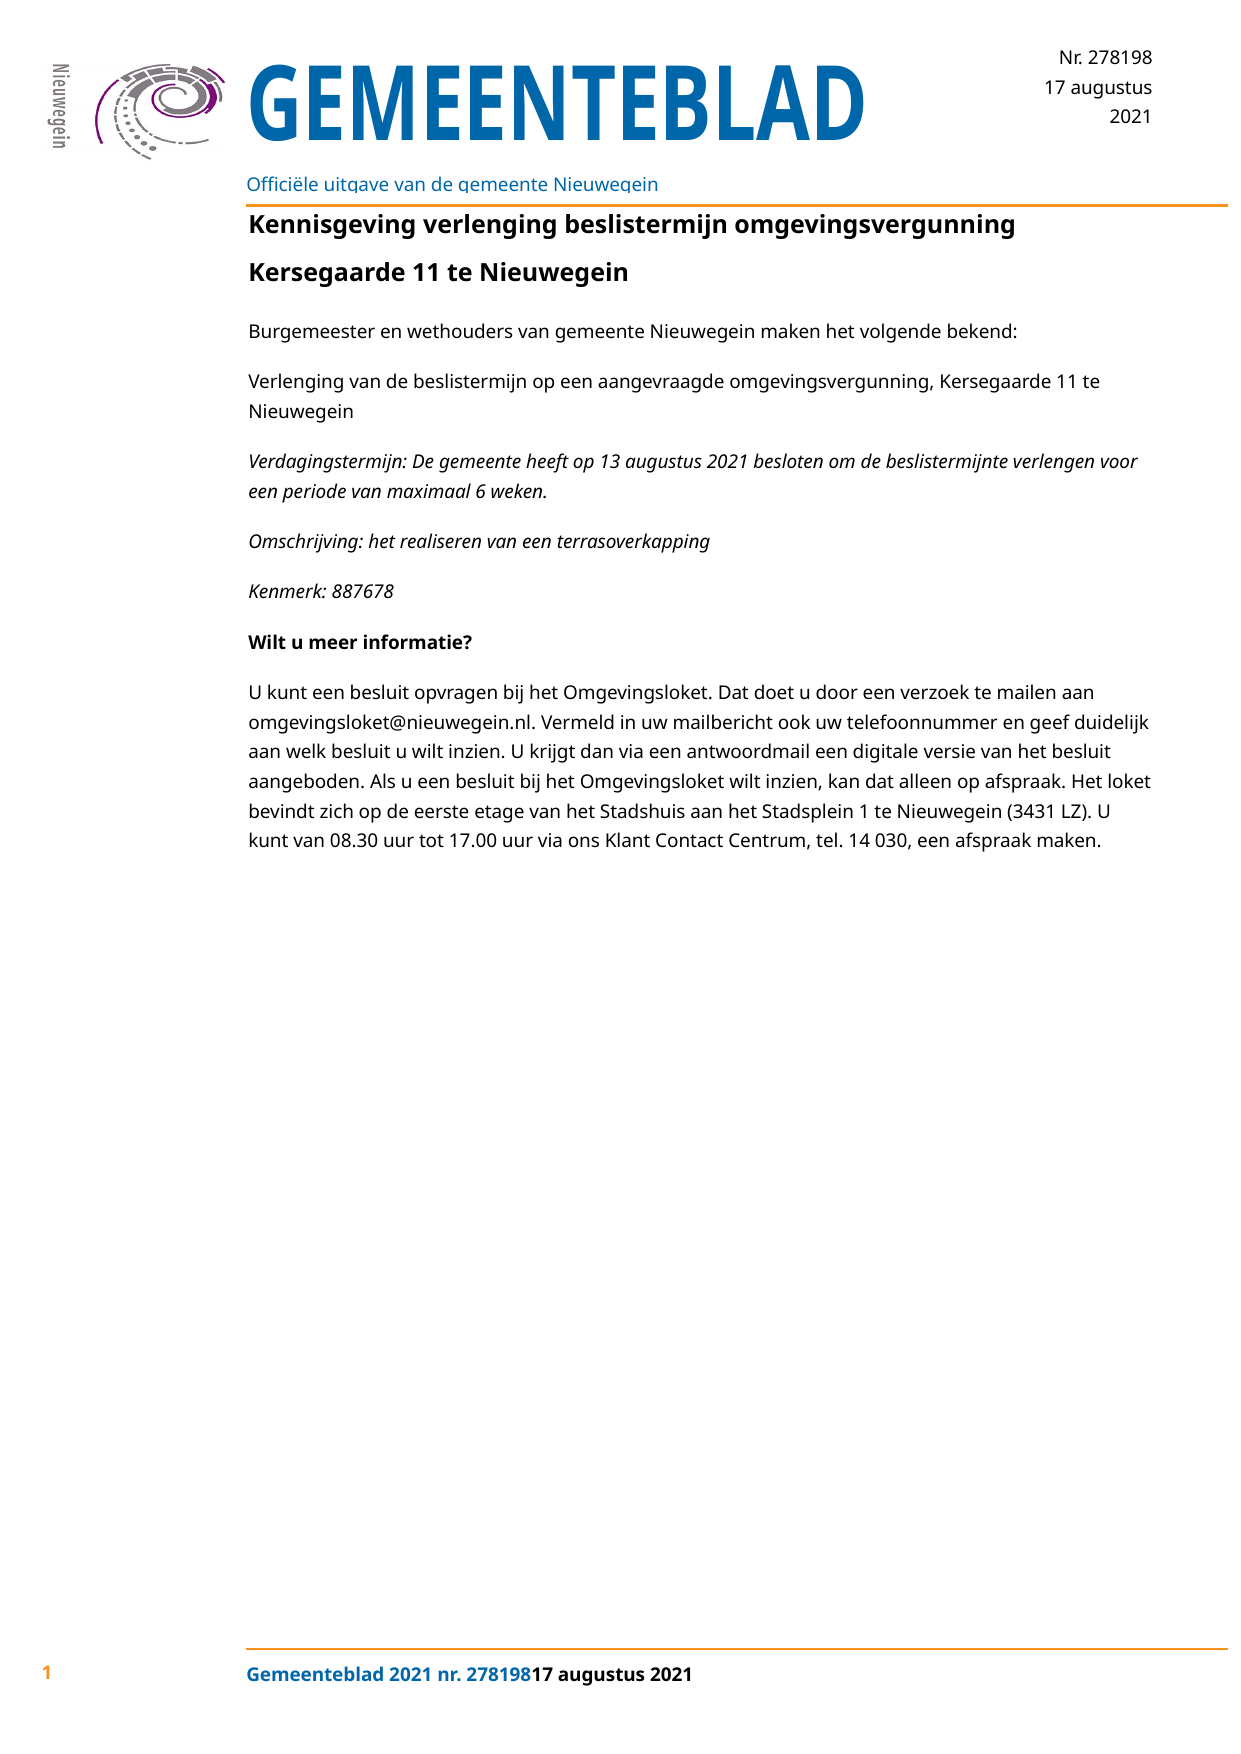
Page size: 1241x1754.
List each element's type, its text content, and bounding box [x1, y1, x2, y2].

text Verdagingstermijn: De gemeente heeft op 13 augustus 2021 besloten om de beslistermijnte verlengen voor een periode van maximaal 6 weken. [248, 448, 1152, 504]
text Kennisgeving verlenging beslistermijn omgevingsvergunning Kersegaarde 11 te Nieuwegein [248, 207, 1152, 288]
picture [41, 47, 231, 172]
text Burgemeester en wethouders van gemeente Nieuwegein maken het volgende bekend: [248, 318, 1152, 344]
text Verlenging van de beslistermijn op een aangevraagde omgevingsvergunning, Kersegaarde 11 te Nieuwegein [248, 368, 1152, 424]
text Omschrijving: het realiseren van een terrasoverkapping [248, 528, 1152, 554]
text Wilt u meer informatie? [248, 629, 1152, 655]
text U kunt een besluit opvragen bij het Omgevingsloket. Dat doet u door een verzoek te mailen aan omgevingsloket@nieuwegein.nl. Vermeld in uw mailbericht ook uw telefoonnummer en geef duidelijk aan welk besluit u wilt inzien. U krijgt dan via een antwoordmail een digitale versie van het besluit aangeboden. Als u een besluit bij het Omgevingsloket wilt inzien, kan dat alleen op afspraak. Het loket bevindt zich op de eerste etage van het Stadshuis aan het Stadsplein 1 te Nieuwegein (3431 LZ). U kunt van 08.30 uur tot 17.00 uur via ons Klant Contact Centrum, tel. 14 030, een afspraak maken. [248, 679, 1152, 853]
text Kenmerk: 887678 [248, 579, 1152, 604]
